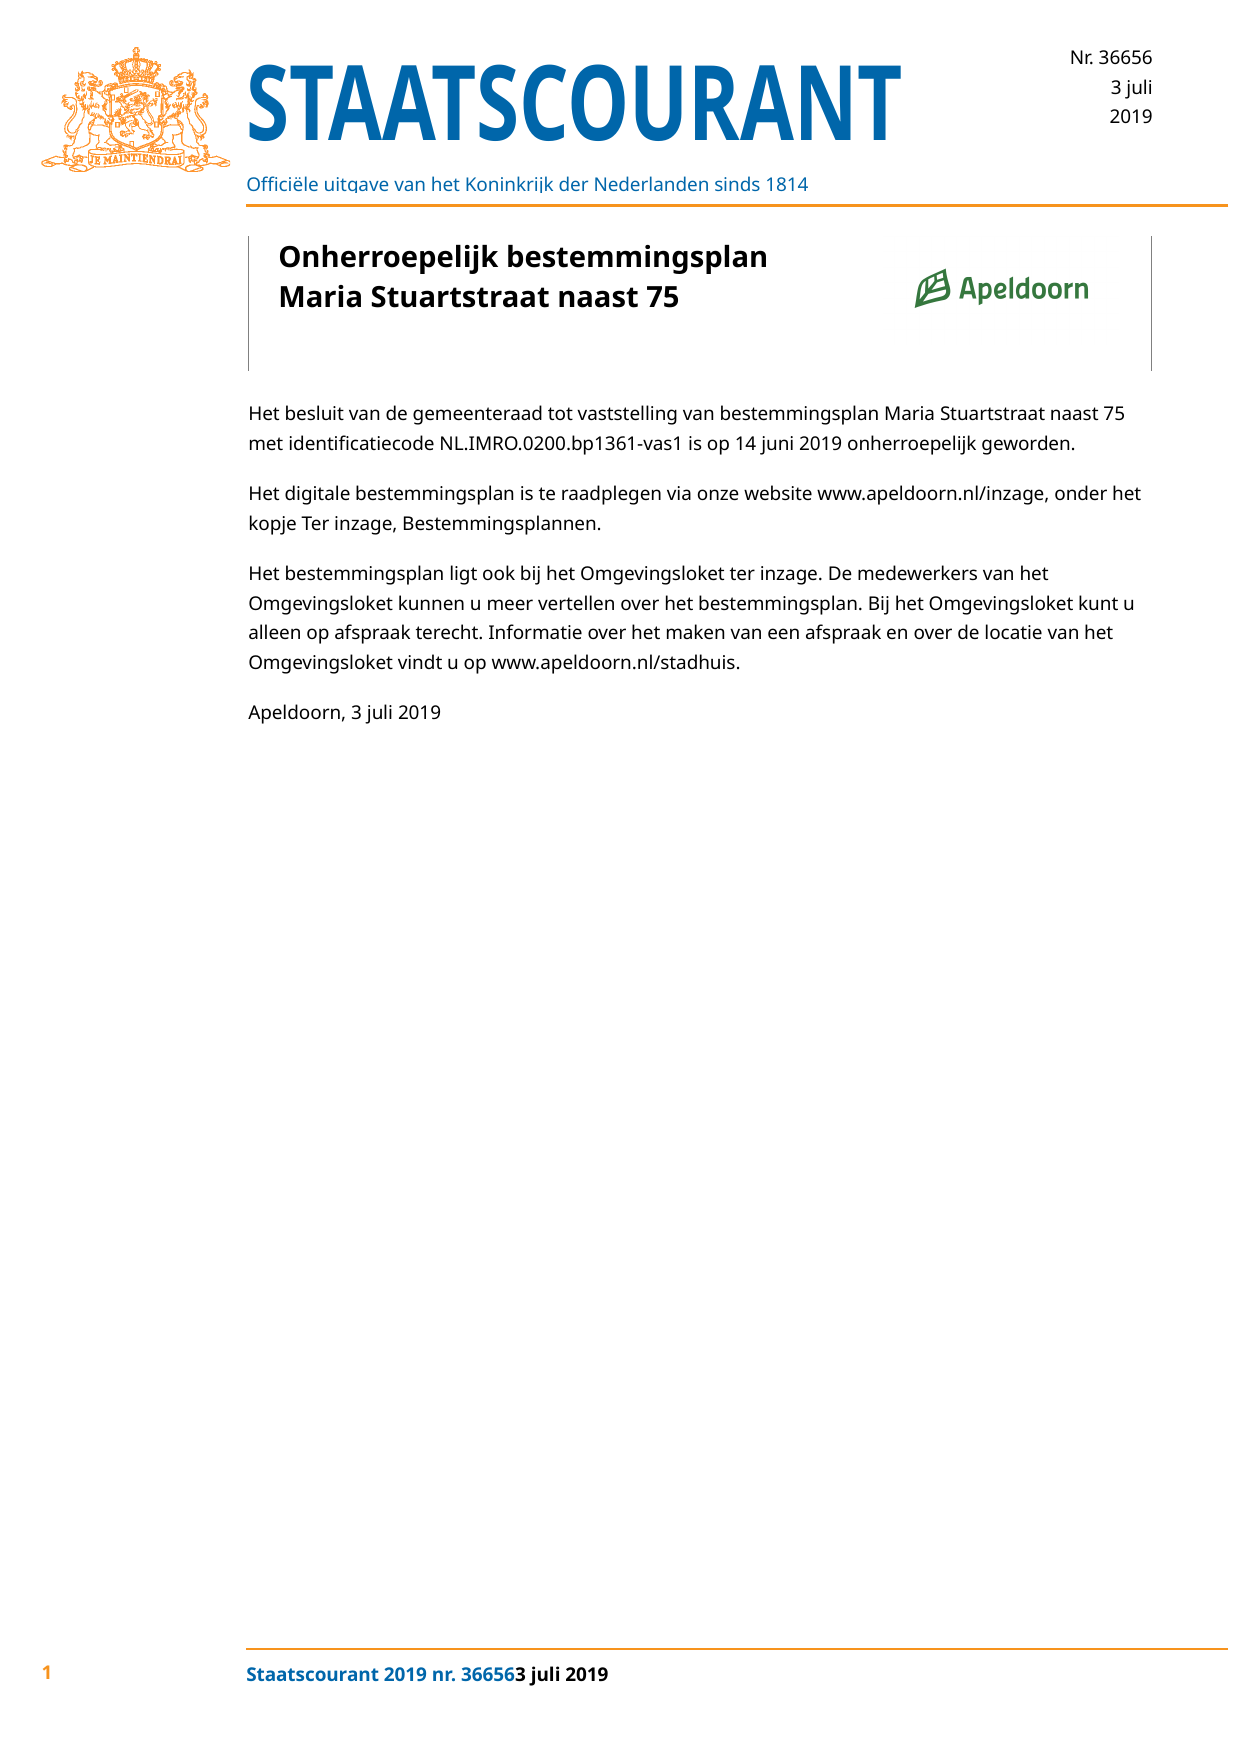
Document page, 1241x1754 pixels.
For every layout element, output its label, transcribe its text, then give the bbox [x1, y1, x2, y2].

text Het besluit van de gemeenteraad tot vaststelling van bestemmingsplan Maria Stuartstraat naast 75 met identificatiecode NL.IMRO.0200.bp1361-vas1 is op 14 juni 2019 onherroepelijk geworden. [248, 400, 1152, 455]
picture [41, 47, 231, 172]
picture [882, 236, 1119, 345]
text Apeldoorn, 3 juli 2019 [248, 699, 1152, 725]
table_header [850, 236, 1151, 371]
text Het bestemmingsplan ligt ook bij het Omgevingsloket ter inzage. De medewerkers van het Omgevingsloket kunnen u meer vertellen over het bestemmingsplan. Bij het Omgevingsloket kunt u alleen op afspraak terecht. Informatie over het maken van een afspraak en over de locatie van het Omgevingsloket vindt u op www.apeldoorn.nl/stadhuis. [248, 560, 1152, 674]
table_header Onherroepelijk bestemmingsplan Maria Stuartstraat naast 75 [249, 236, 850, 371]
text Het digitale bestemmingsplan is te raadplegen via onze website www.apeldoorn.nl/inzage, onder het kopje Ter inzage, Bestemmingsplannen. [248, 480, 1152, 535]
